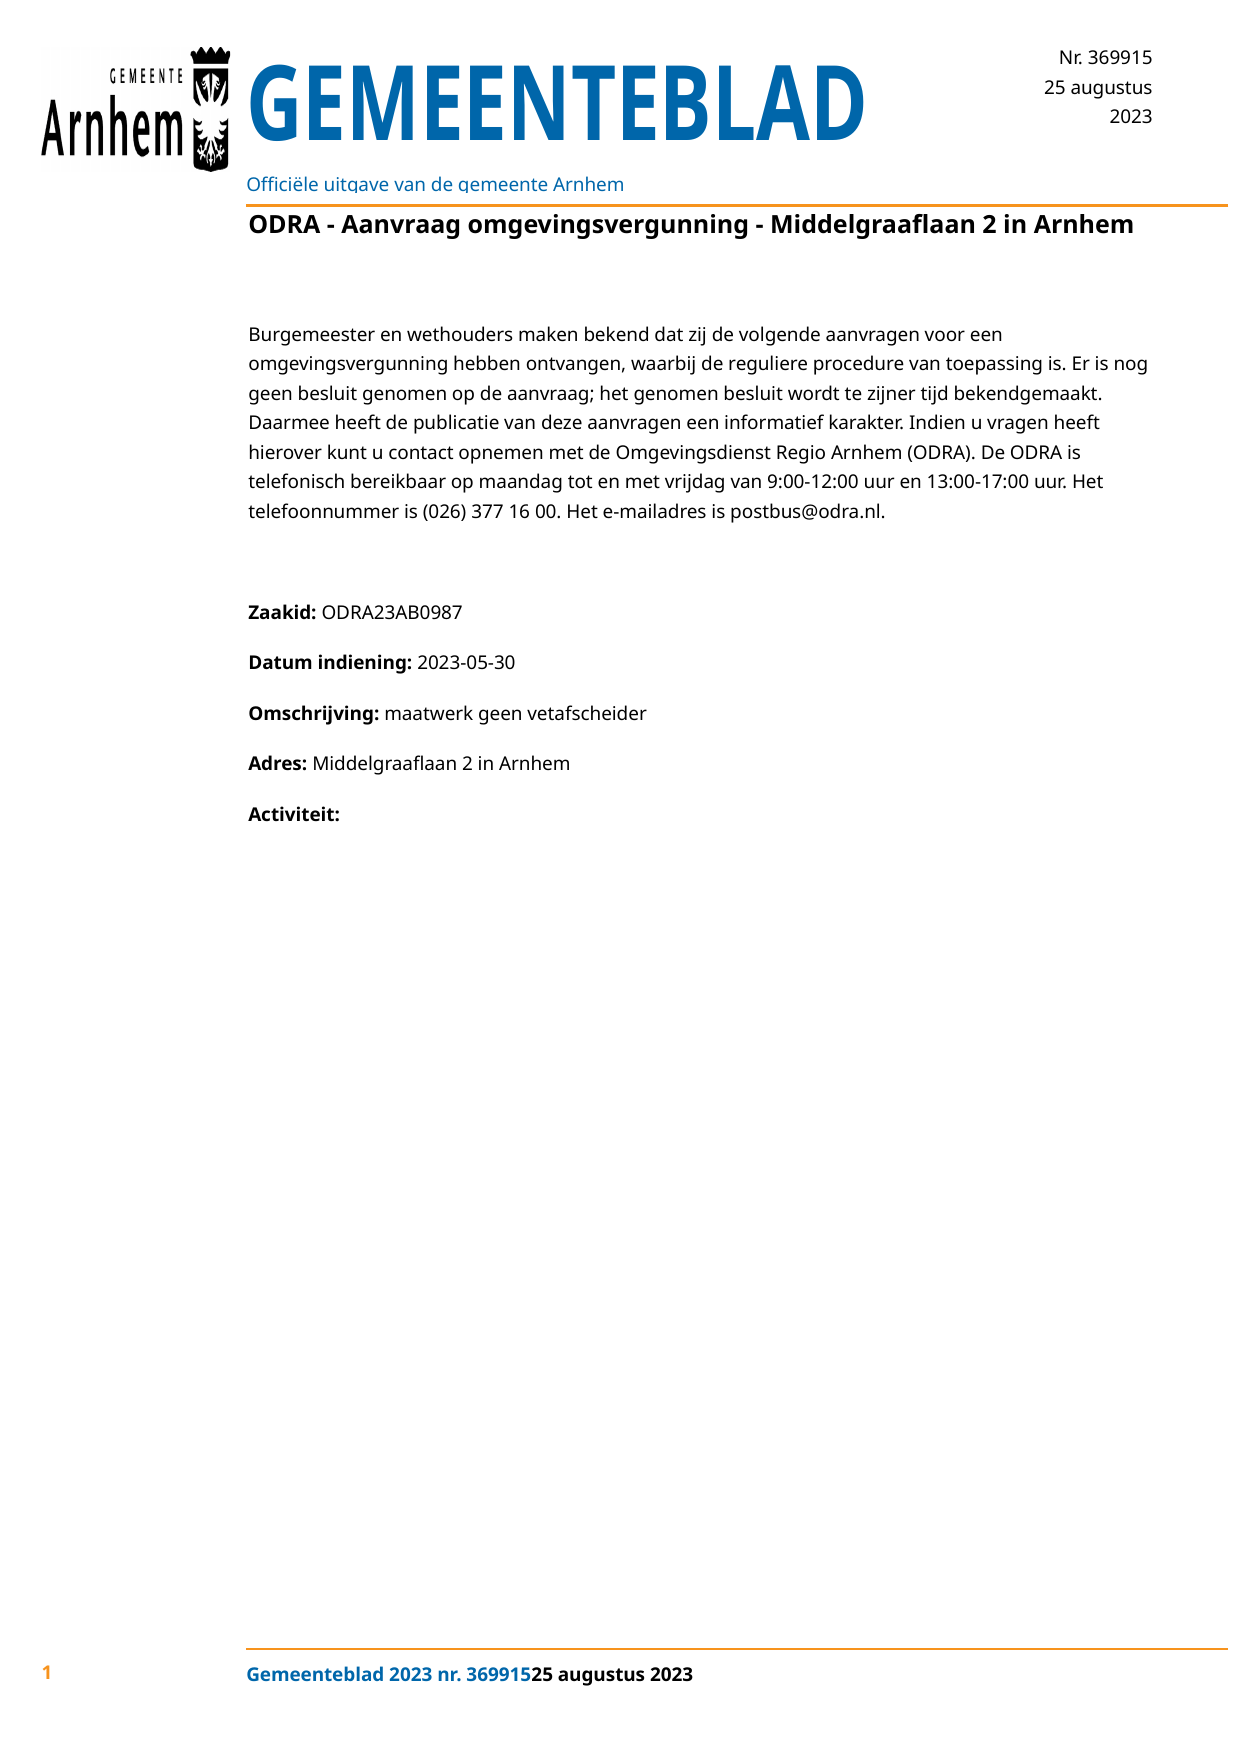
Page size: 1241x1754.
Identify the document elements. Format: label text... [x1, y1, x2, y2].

text Burgemeester en wethouders maken bekend dat zij de volgende aanvragen voor een omgevingsvergunning hebben ontvangen, waarbij de reguliere procedure van toepassing is. Er is nog geen besluit genomen op de aanvraag; het genomen besluit wordt te zijner tijd bekendgemaakt. Daarmee heeft de publicatie van deze aanvragen een informatief karakter. Indien u vragen heeft hierover kunt u contact opnemen met de Omgevingsdienst Regio Arnhem (ODRA). De ODRA is telefonisch bereikbaar op maandag tot en met vrijdag van 9:00-12:00 uur en 13:00-17:00 uur. Het telefoonnummer is (026) 377 16 00. Het e-mailadres is postbus@odra.nl. [248, 321, 1152, 524]
picture [41, 47, 231, 172]
text Datum indiening: 2023-05-30 [248, 649, 1152, 675]
text ODRA - Aanvraag omgevingsvergunning - Middelgraaflaan 2 in Arnhem [248, 207, 1152, 241]
text Adres: Middelgraaflaan 2 in Arnhem [248, 750, 1152, 776]
text Zaakid: ODRA23AB0987 [248, 599, 1152, 625]
text Activiteit: [248, 801, 1152, 826]
text Omschrijving: maatwerk geen vetafscheider [248, 700, 1152, 726]
